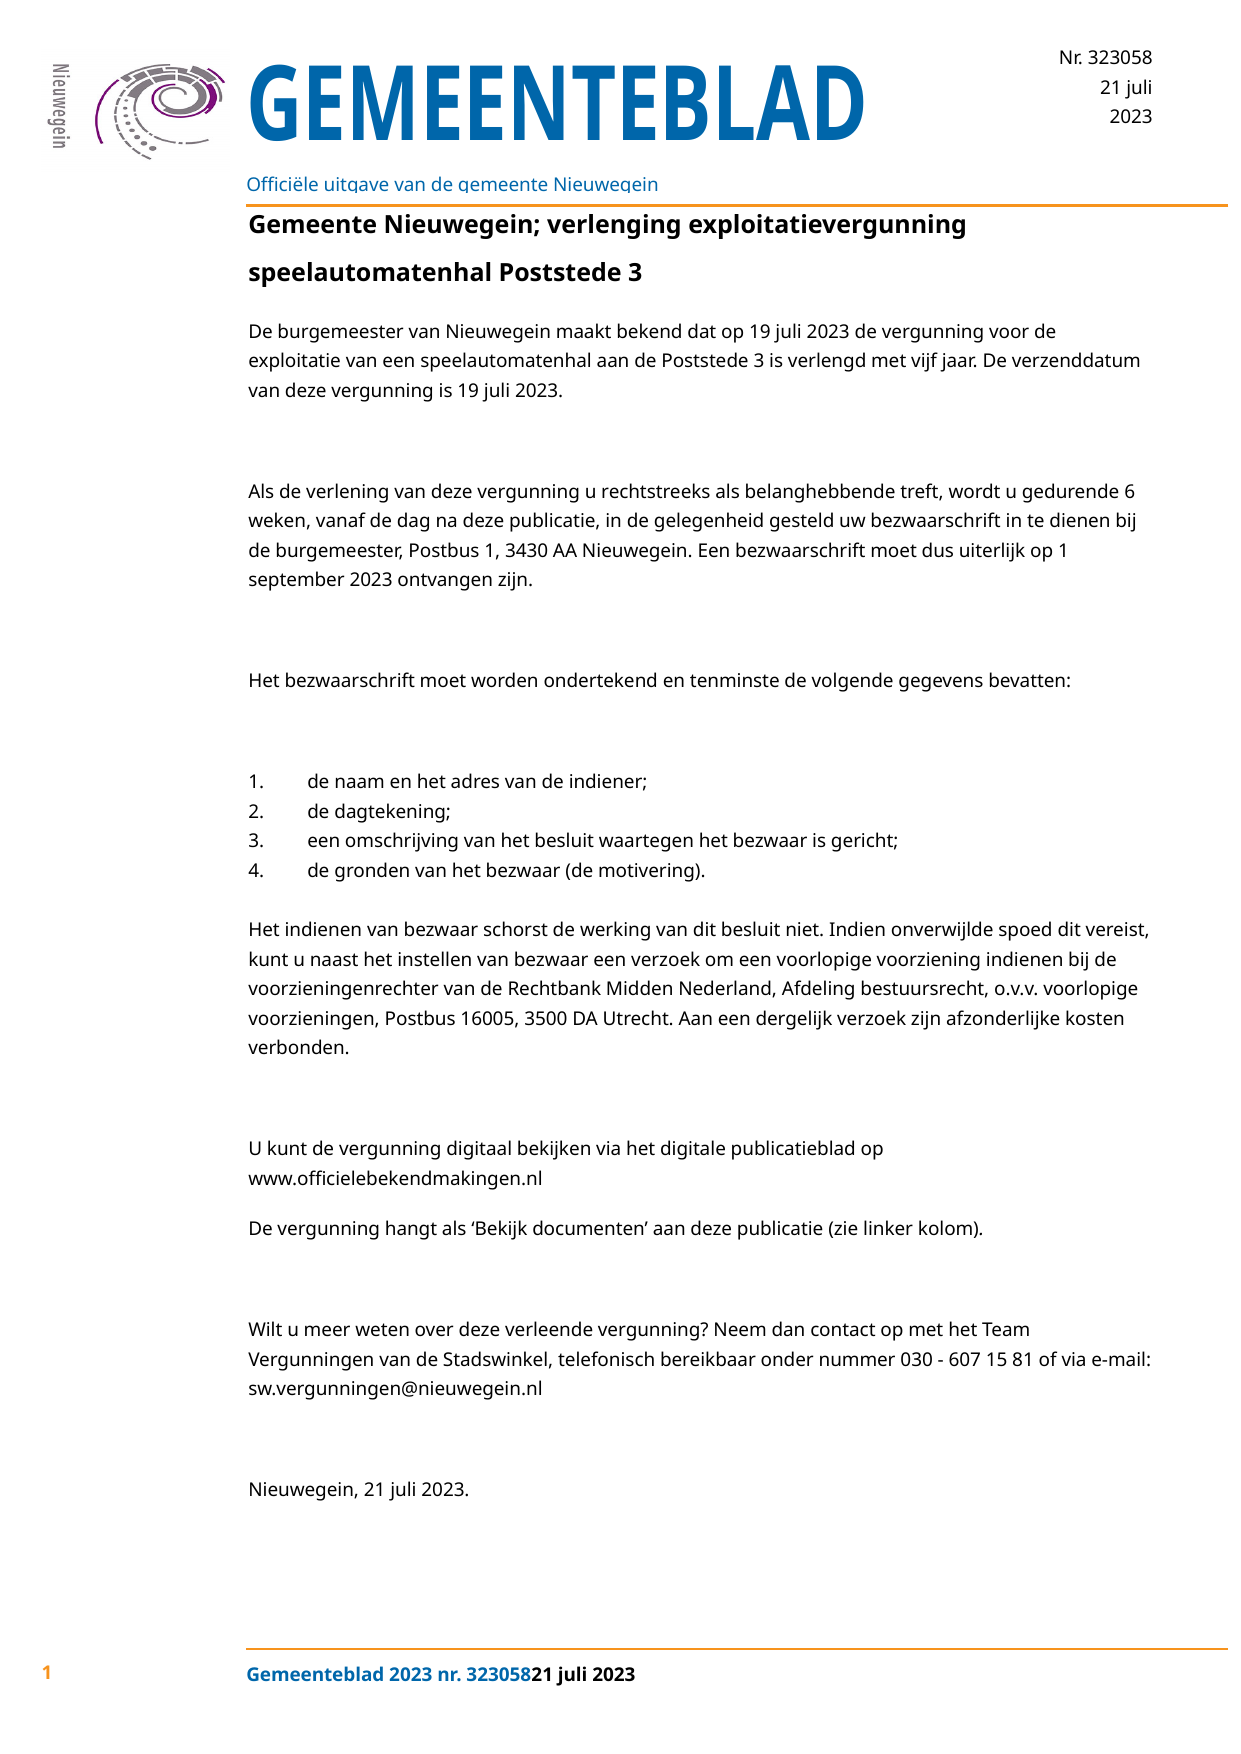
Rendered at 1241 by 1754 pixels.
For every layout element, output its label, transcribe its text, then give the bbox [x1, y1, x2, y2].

list de dagtekening; [248, 798, 1152, 824]
picture [41, 47, 231, 172]
text Het indienen van bezwaar schorst de werking van dit besluit niet. Indien onverwijlde spoed dit vereist, kunt u naast het instellen van bezwaar een verzoek om een voorlopige voorziening indienen bij de voorzieningenrechter van de Rechtbank Midden Nederland, Afdeling bestuursrecht, o.v.v. voorlopige voorzieningen, Postbus 16005, 3500 DA Utrecht. Aan een dergelijk verzoek zijn afzonderlijke kosten verbonden. [248, 916, 1152, 1060]
text Gemeente Nieuwegein; verlenging exploitatievergunning speelautomatenhal Poststede 3 [248, 207, 1152, 288]
text Nieuwegein, 21 juli 2023. [248, 1476, 1152, 1502]
list de gronden van het bezwaar (de motivering). [248, 857, 1152, 883]
text U kunt de vergunning digitaal bekijken via het digitale publicatieblad op www.officielebekendmakingen.nl [248, 1135, 1152, 1191]
list de naam en het adres van de indiener; [248, 768, 1152, 794]
text Wilt u meer weten over deze verleende vergunning? Neem dan contact op met het Team Vergunningen van de Stadswinkel, telefonisch bereikbaar onder nummer 030 - 607 15 81 of via e-mail: sw.vergunningen@nieuwegein.nl [248, 1316, 1152, 1401]
text Het bezwaarschrift moet worden ondertekend en tenminste de volgende gegevens bevatten: [248, 667, 1152, 693]
text De burgemeester van Nieuwegein maakt bekend dat op 19 juli 2023 de vergunning voor de exploitatie van een speelautomatenhal aan de Poststede 3 is verlengd met vijf jaar. De verzenddatum van deze vergunning is 19 juli 2023. [248, 318, 1152, 403]
text De vergunning hangt als ‘Bekijk documenten’ aan deze publicatie (zie linker kolom). [248, 1215, 1152, 1241]
list een omschrijving van het besluit waartegen het bezwaar is gericht; [248, 827, 1152, 853]
text Als de verlening van deze vergunning u rechtstreeks als belanghebbende treft, wordt u gedurende 6 weken, vanaf de dag na deze publicatie, in de gelegenheid gesteld uw bezwaarschrift in te dienen bij de burgemeester, Postbus 1, 3430 AA Nieuwegein. Een bezwaarschrift moet dus uiterlijk op 1 september 2023 ontvangen zijn. [248, 478, 1152, 592]
